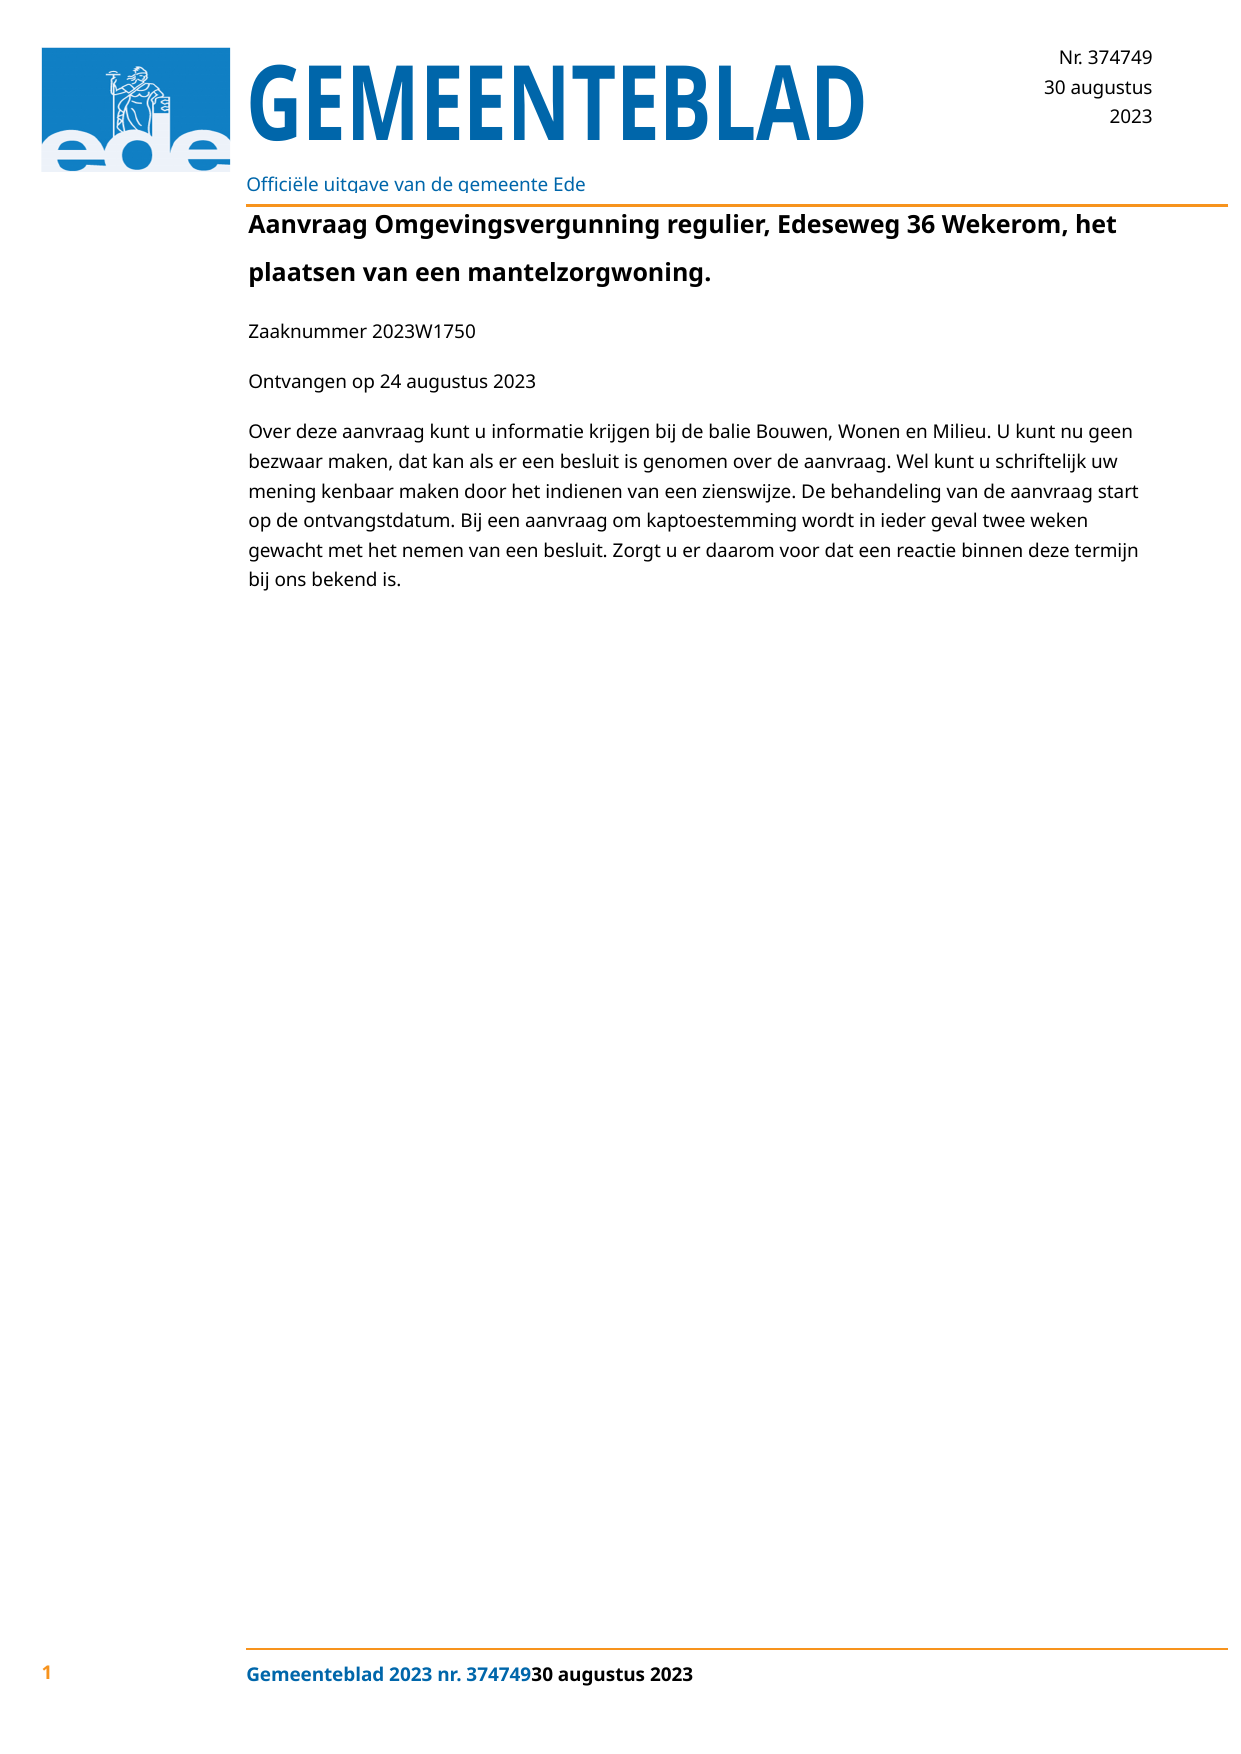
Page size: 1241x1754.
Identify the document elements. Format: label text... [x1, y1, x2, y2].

text Zaaknummer 2023W1750 [248, 318, 1152, 344]
text Aanvraag Omgevingsvergunning regulier, Edeseweg 36 Wekerom, het plaatsen van een mantelzorgwoning. [248, 207, 1152, 288]
picture [41, 47, 231, 172]
text Over deze aanvraag kunt u informatie krijgen bij de balie Bouwen, Wonen en Milieu. U kunt nu geen bezwaar maken, dat kan als er een besluit is genomen over de aanvraag. Wel kunt u schriftelijk uw mening kenbaar maken door het indienen van een zienswijze. De behandeling van de aanvraag start op de ontvangstdatum. Bij een aanvraag om kaptoestemming wordt in ieder geval twee weken gewacht met het nemen van een besluit. Zorgt u er daarom voor dat een reactie binnen deze termijn bij ons bekend is. [248, 419, 1152, 592]
text Ontvangen op 24 augustus 2023 [248, 368, 1152, 394]
